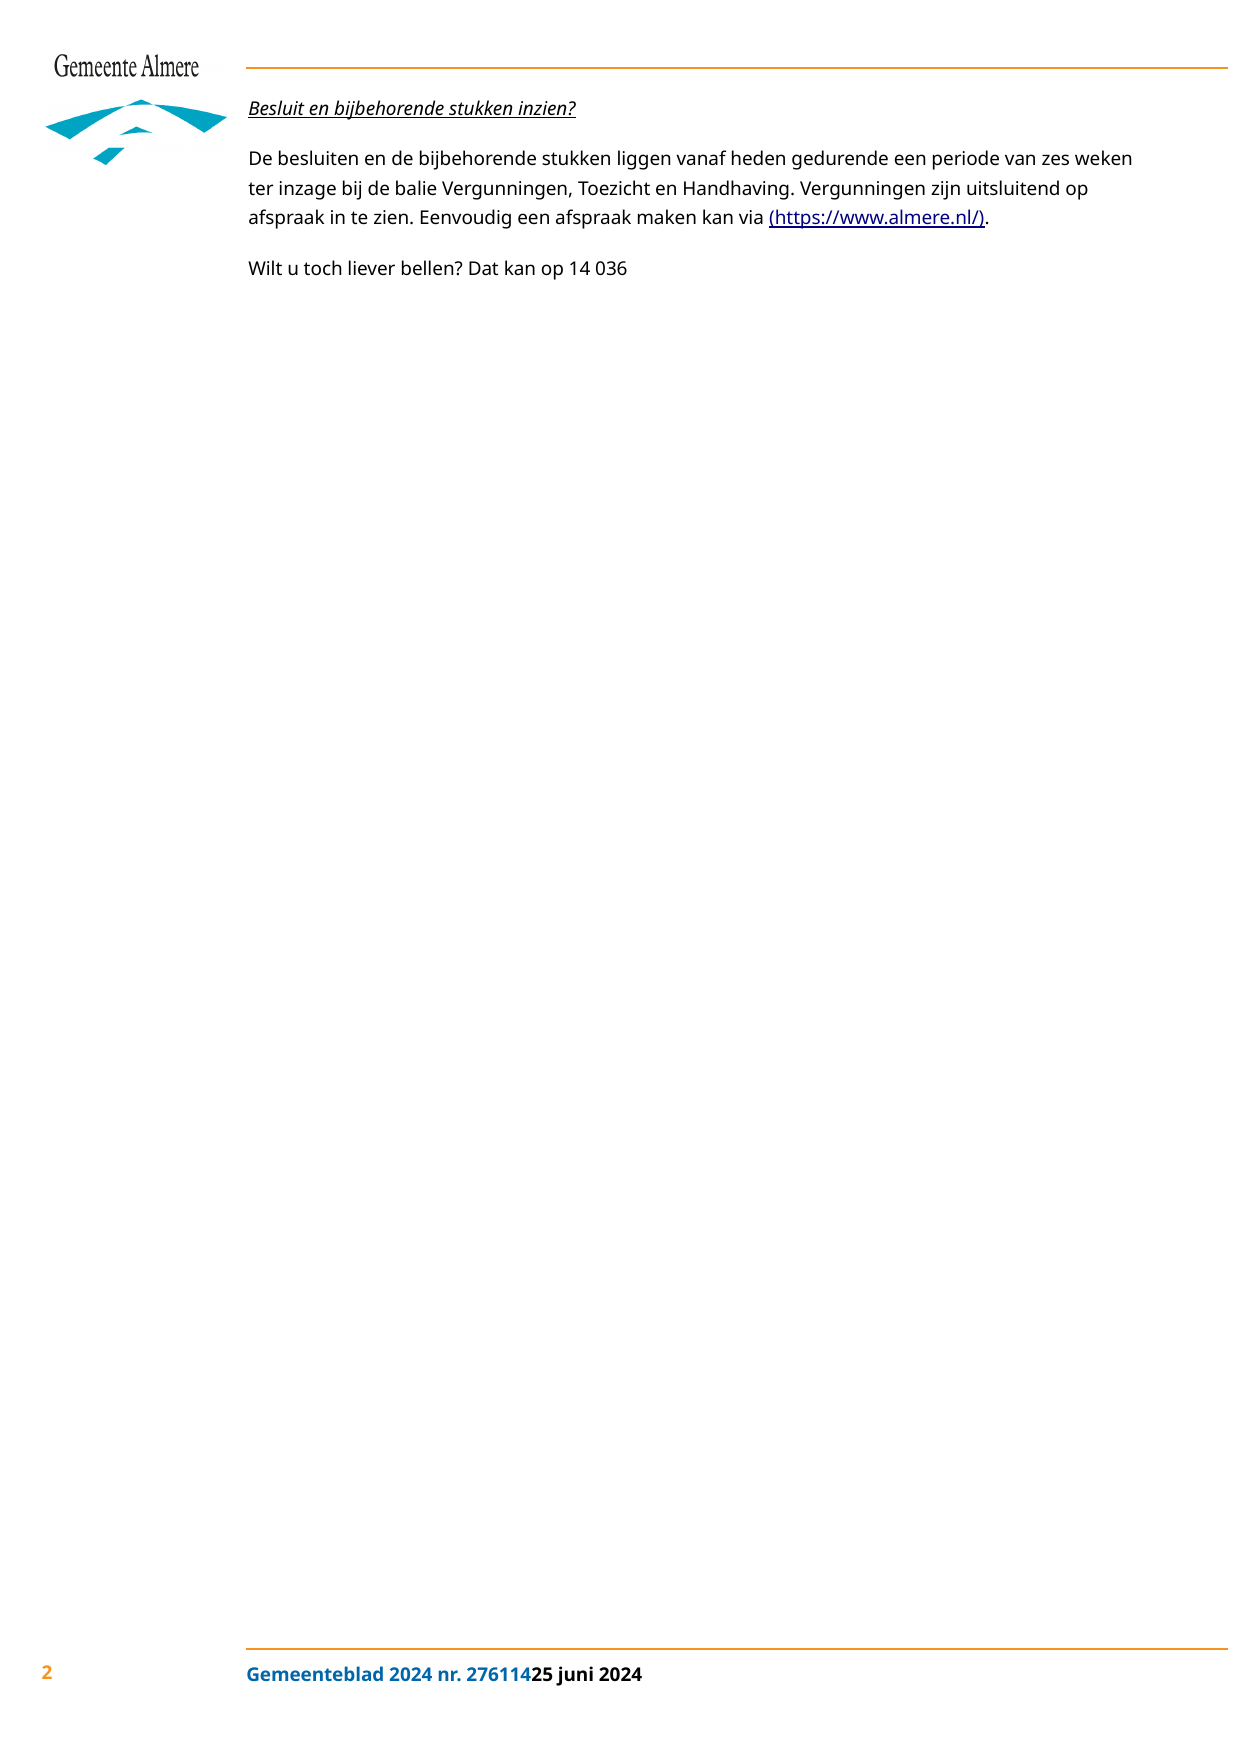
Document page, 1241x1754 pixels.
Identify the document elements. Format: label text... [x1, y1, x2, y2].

text Besluit en bijbehorende stukken inzien? [248, 95, 1152, 121]
picture [41, 47, 231, 172]
text De besluiten en de bijbehorende stukken liggen vanaf heden gedurende een periode van zes weken ter inzage bij de balie Vergunningen, Toezicht en Handhaving. Vergunningen zijn uitsluitend op afspraak in te zien. Eenvoudig een afspraak maken kan via (https://www.almere.nl/). [248, 145, 1152, 230]
text Wilt u toch liever bellen? Dat kan op 14 036 [248, 255, 1152, 281]
